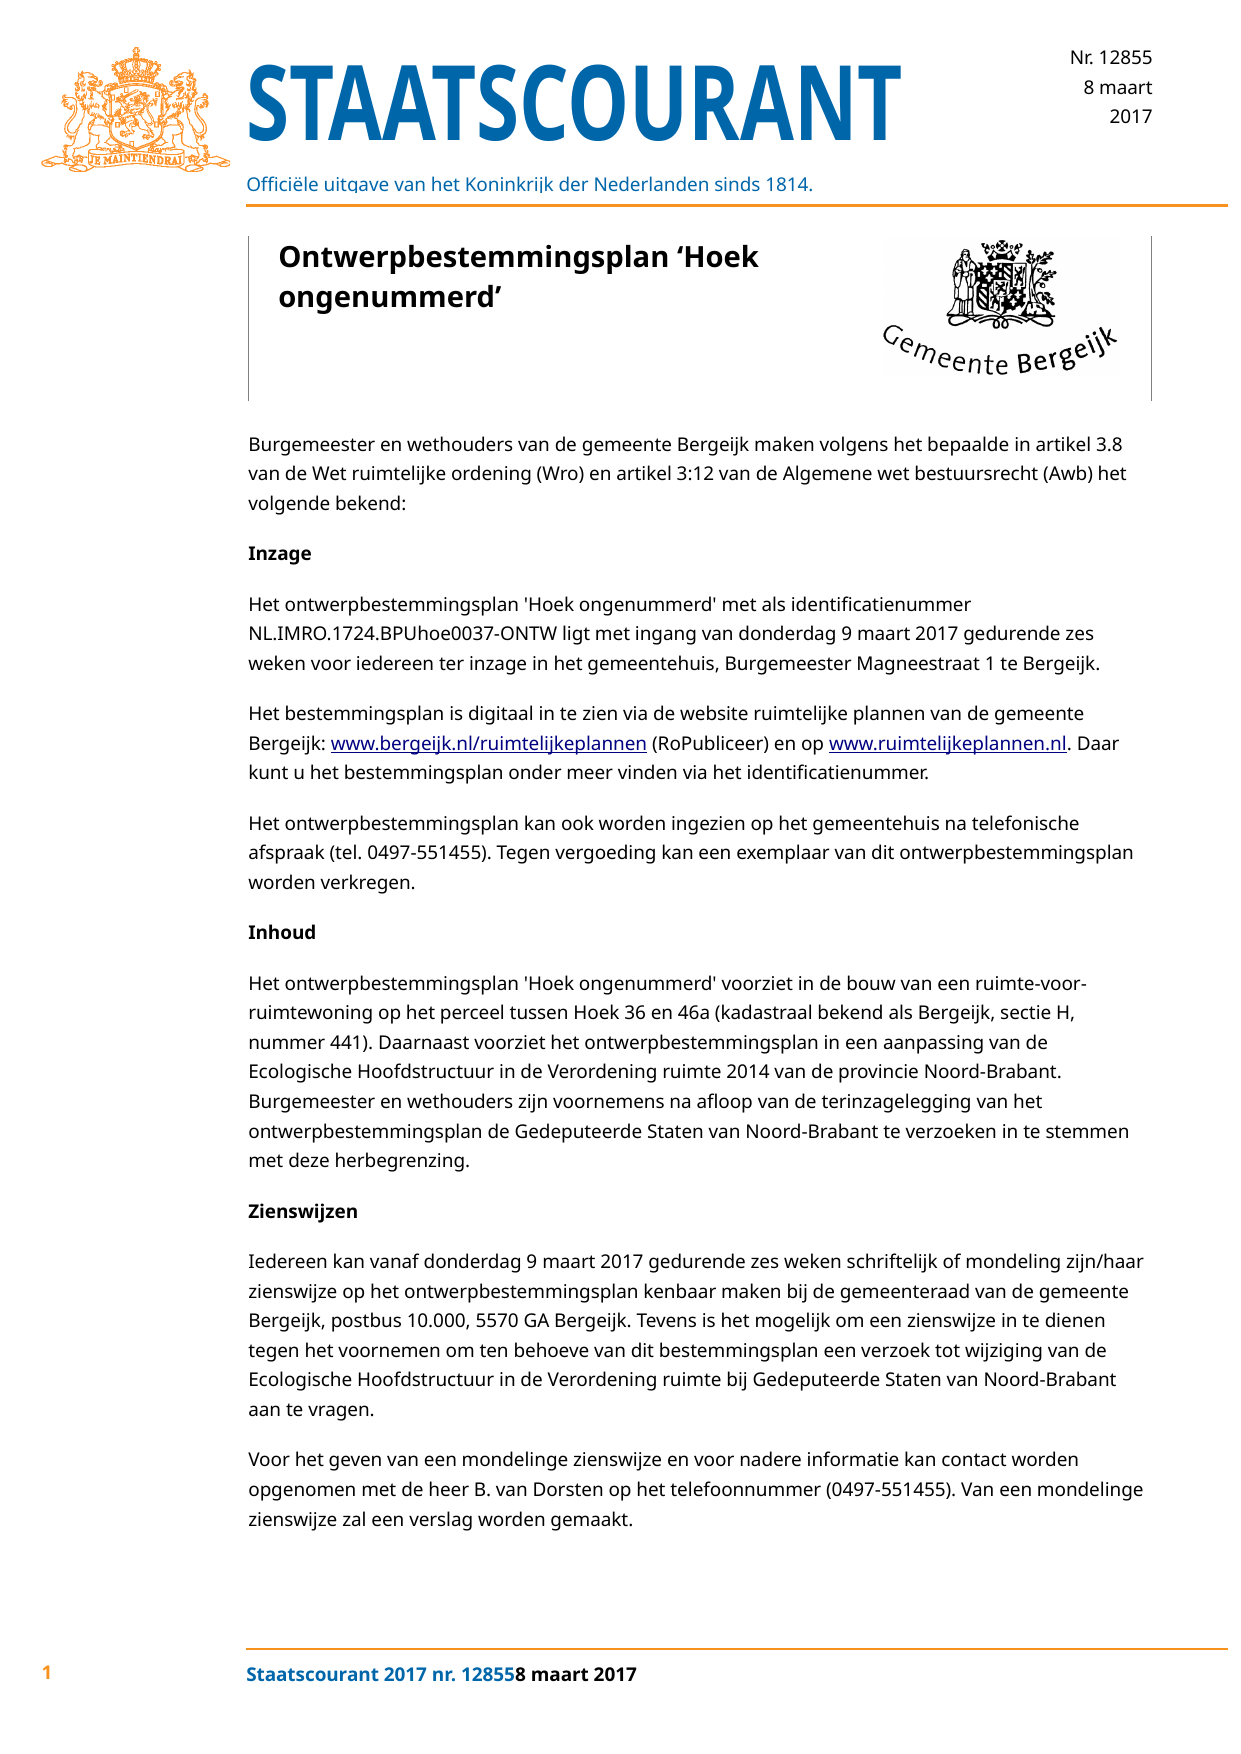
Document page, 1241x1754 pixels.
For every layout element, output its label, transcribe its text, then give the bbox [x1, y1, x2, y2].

text Het ontwerpbestemmingsplan 'Hoek ongenummerd' met als identificatienummer NL.IMRO.1724.BPUhoe0037-ONTW ligt met ingang van donderdag 9 maart 2017 gedurende zes weken voor iedereen ter inzage in het gemeentehuis, Burgemeester Magneestraat 1 te Bergeijk. [248, 591, 1152, 676]
text Burgemeester en wethouders van de gemeente Bergeijk maken volgens het bepaalde in artikel 3.8 van de Wet ruimtelijke ordening (Wro) en artikel 3:12 van de Algemene wet bestuursrecht (Awb) het volgende bekend: [248, 431, 1152, 516]
text Iedereen kan vanaf donderdag 9 maart 2017 gedurende zes weken schriftelijk of mondeling zijn/haar zienswijze op het ontwerpbestemmingsplan kenbaar maken bij de gemeenteraad van de gemeente Bergeijk, postbus 10.000, 5570 GA Bergeijk. Tevens is het mogelijk om een zienswijze in te dienen tegen het voornemen om ten behoeve van dit bestemmingsplan een verzoek tot wijziging van de Ecologische Hoofdstructuur in de Verordening ruimte bij Gedeputeerde Staten van Noord-Brabant aan te vragen. [248, 1248, 1152, 1422]
picture [882, 236, 1119, 376]
picture [41, 47, 231, 172]
text Inhoud [248, 919, 1152, 945]
text Het ontwerpbestemmingsplan kan ook worden ingezien op het gemeentehuis na telefonische afspraak (tel. 0497-551455). Tegen vergoeding kan een exemplaar van dit ontwerpbestemmingsplan worden verkregen. [248, 810, 1152, 895]
text Zienswijzen [248, 1198, 1152, 1224]
table_header [850, 236, 1151, 401]
text Inzage [248, 540, 1152, 566]
table_header Ontwerpbestemmingsplan ‘Hoek ongenummerd’ [249, 236, 850, 401]
text Voor het geven van een mondelinge zienswijze en voor nadere informatie kan contact worden opgenomen met de heer B. van Dorsten op het telefoonnummer (0497-551455). Van een mondelinge zienswijze zal een verslag worden gemaakt. [248, 1447, 1152, 1532]
text Het ontwerpbestemmingsplan 'Hoek ongenummerd' voorziet in de bouw van een ruimte-voor-ruimtewoning op het perceel tussen Hoek 36 en 46a (kadastraal bekend als Bergeijk, sectie H, nummer 441). Daarnaast voorziet het ontwerpbestemmingsplan in een aanpassing van de Ecologische Hoofdstructuur in de Verordening ruimte 2014 van de provincie Noord-Brabant. Burgemeester en wethouders zijn voornemens na afloop van de terinzagelegging van het ontwerpbestemmingsplan de Gedeputeerde Staten van Noord-Brabant te verzoeken in te stemmen met deze herbegrenzing. [248, 970, 1152, 1173]
text Het bestemmingsplan is digitaal in te zien via de website ruimtelijke plannen van de gemeente Bergeijk: www.bergeijk.nl/ruimtelijkeplannen (RoPubliceer) en op www.ruimtelijkeplannen.nl. Daar kunt u het bestemmingsplan onder meer vinden via het identificatienummer. [248, 700, 1152, 785]
